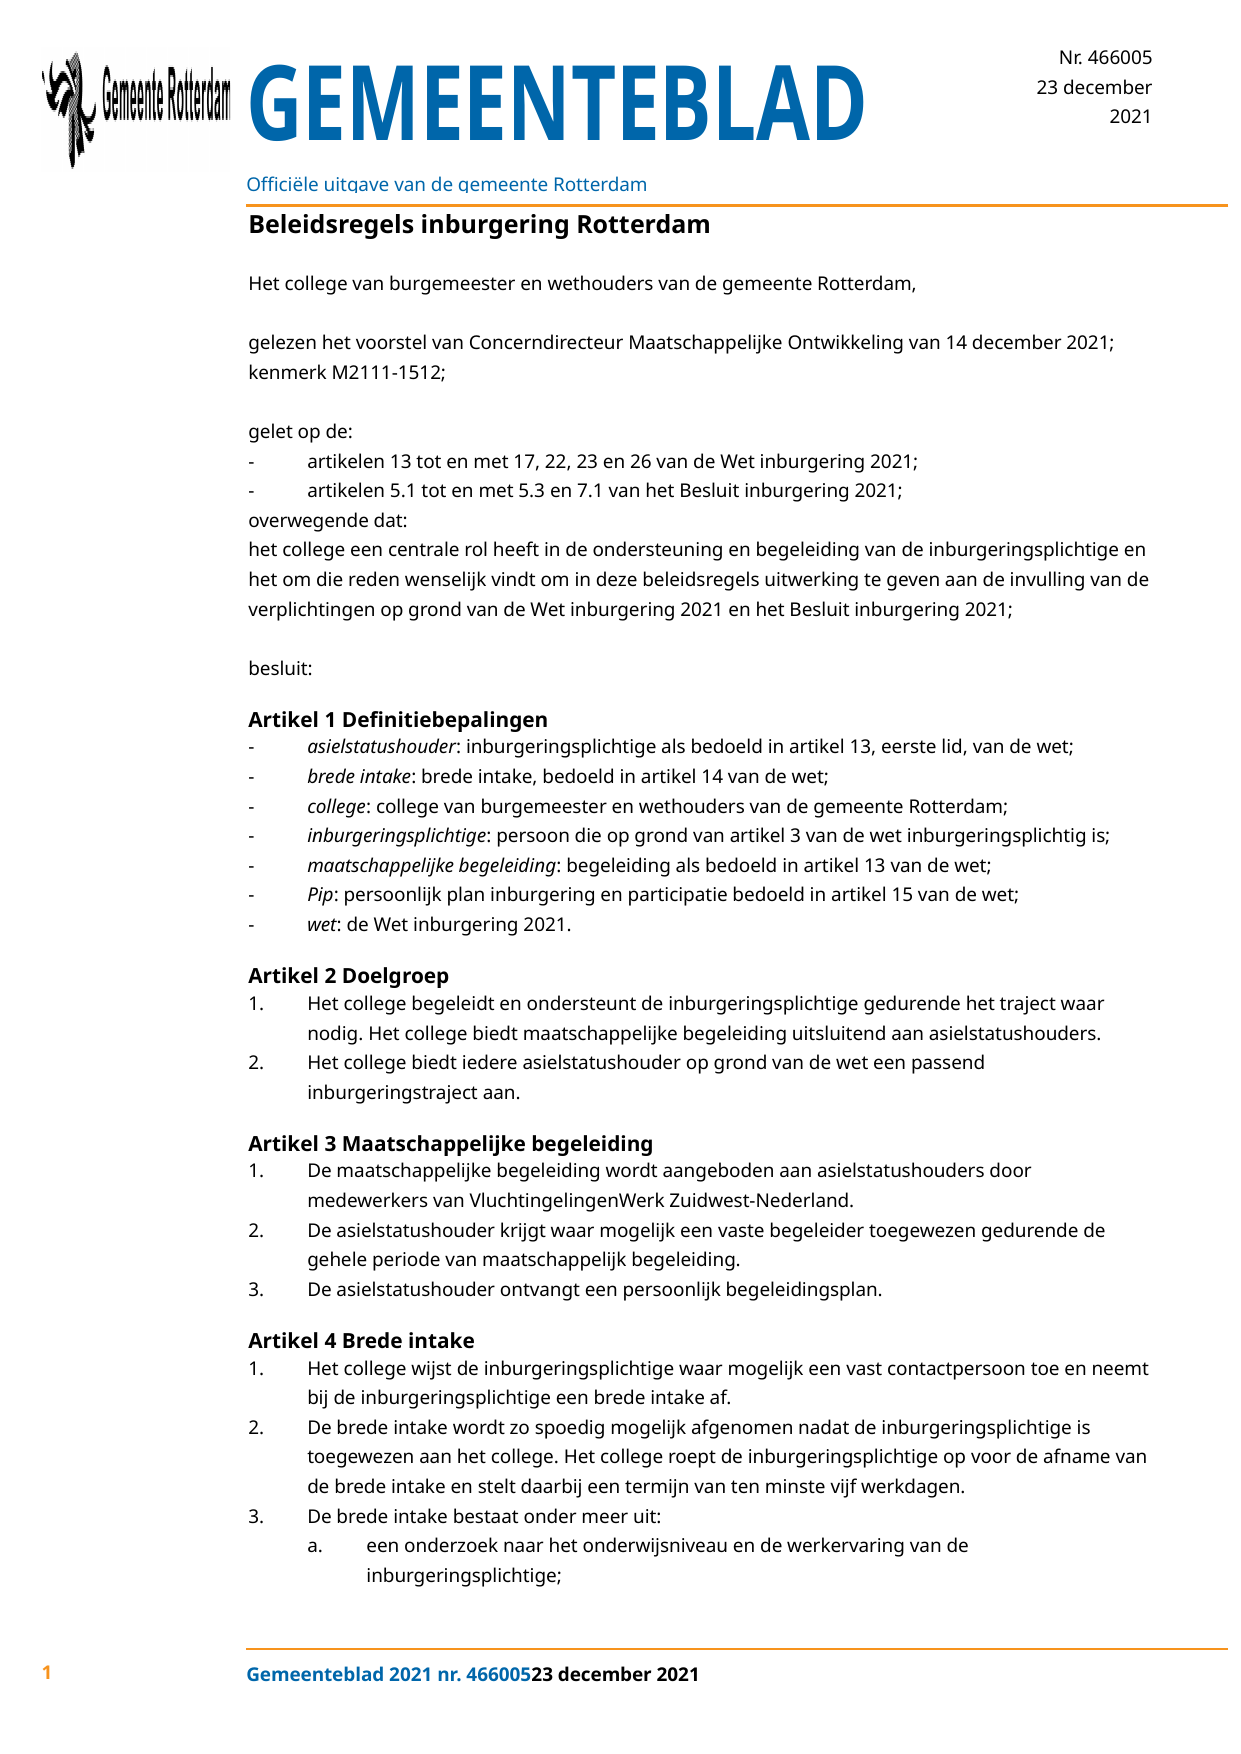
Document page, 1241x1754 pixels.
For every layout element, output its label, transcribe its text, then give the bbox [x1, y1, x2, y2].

list De brede intake wordt zo spoedig mogelijk afgenomen nadat de inburgeringsplichtige is toegewezen aan het college. Het college roept de inburgeringsplichtige op voor de afname van de brede intake en stelt daarbij een termijn van ten minste vijf werkdagen. [248, 1414, 1152, 1499]
list Het college wijst de inburgeringsplichtige waar mogelijk een vast contactpersoon toe en neemt bij de inburgeringsplichtige een brede intake af. [248, 1355, 1152, 1410]
list inburgeringsplichtige: persoon die op grond van artikel 3 van de wet inburgeringsplichtig is; [248, 822, 1152, 848]
text het college een centrale rol heeft in de ondersteuning en begeleiding van de inburgeringsplichtige en het om die reden wenselijk vindt om in deze beleidsregels uitwerking te geven aan de invulling van de verplichtingen op grond van de Wet inburgering 2021 en het Besluit inburgering 2021; [248, 537, 1152, 621]
list een onderzoek naar het onderwijsniveau en de werkervaring van de inburgeringsplichtige; [307, 1532, 1152, 1588]
text gelet op de: [248, 418, 1152, 444]
list maatschappelijke begeleiding: begeleiding als bedoeld in artikel 13 van de wet; [248, 852, 1152, 878]
list Pip: persoonlijk plan inburgering en participatie bedoeld in artikel 15 van de wet; [248, 882, 1152, 907]
list asielstatushouder: inburgeringsplichtige als bedoeld in artikel 13, eerste lid, van de wet; [248, 734, 1152, 759]
list De brede intake bestaat onder meer uit: [248, 1503, 1152, 1528]
text Artikel 2 Doelgroep [248, 962, 1152, 990]
text overwegende dat: [248, 507, 1152, 533]
list artikelen 5.1 tot en met 5.3 en 7.1 van het Besluit inburgering 2021; [248, 477, 1152, 503]
text Artikel 3 Maatschappelijke begeleiding [248, 1129, 1152, 1158]
list De asielstatushouder krijgt waar mogelijk een vaste begeleider toegewezen gedurende de gehele periode van maatschappelijk begeleiding. [248, 1217, 1152, 1272]
list artikelen 13 tot en met 17, 22, 23 en 26 van de Wet inburgering 2021; [248, 448, 1152, 473]
text Artikel 4 Brede intake [248, 1326, 1152, 1355]
list college: college van burgemeester en wethouders van de gemeente Rotterdam; [248, 793, 1152, 819]
list De maatschappelijke begeleiding wordt aangeboden aan asielstatushouders door medewerkers van VluchtingelingenWerk Zuidwest-Nederland. [248, 1158, 1152, 1213]
text gelezen het voorstel van Concerndirecteur Maatschappelijke Ontwikkeling van 14 december 2021; kenmerk M2111-1512; [248, 329, 1152, 385]
text besluit: [248, 655, 1152, 681]
list Het college begeleidt en ondersteunt de inburgeringsplichtige gedurende het traject waar nodig. Het college biedt maatschappelijke begeleiding uitsluitend aan asielstatushouders. [248, 990, 1152, 1045]
text Artikel 1 Definitiebepalingen [248, 705, 1152, 734]
list Het college biedt iedere asielstatushouder op grond van de wet een passend inburgeringstraject aan. [248, 1049, 1152, 1104]
list wet: de Wet inburgering 2021. [248, 911, 1152, 937]
list brede intake: brede intake, bedoeld in artikel 14 van de wet; [248, 763, 1152, 789]
picture [41, 47, 231, 172]
list De asielstatushouder ontvangt een persoonlijk begeleidingsplan. [248, 1276, 1152, 1302]
text Het college van burgemeester en wethouders van de gemeente Rotterdam, [248, 270, 1152, 296]
text Beleidsregels inburgering Rotterdam [248, 207, 1152, 241]
